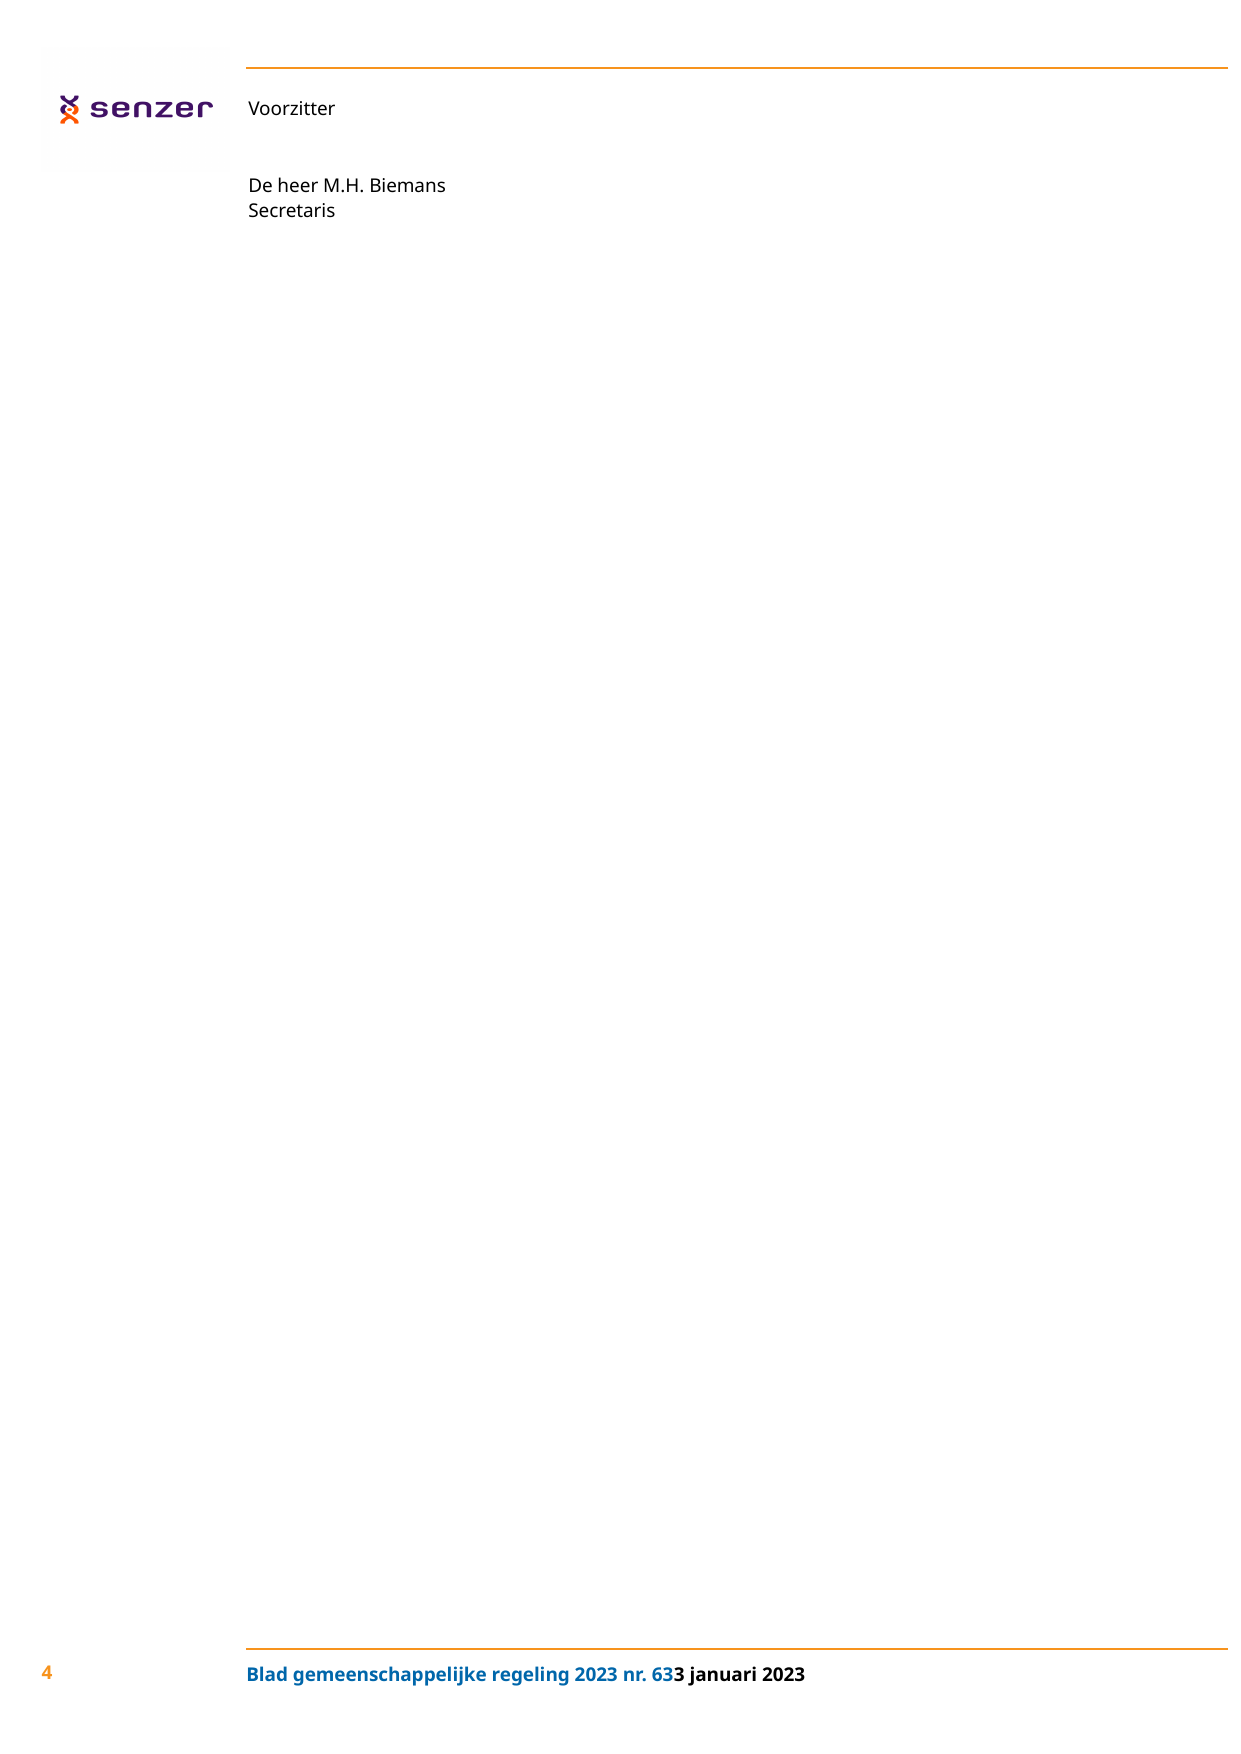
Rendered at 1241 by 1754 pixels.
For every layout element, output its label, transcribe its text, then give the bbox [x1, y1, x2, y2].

text De heer M.H. Biemans [248, 172, 1152, 198]
text Voorzitter [248, 95, 1152, 121]
picture [41, 47, 231, 172]
text Secretaris [248, 198, 1152, 223]
